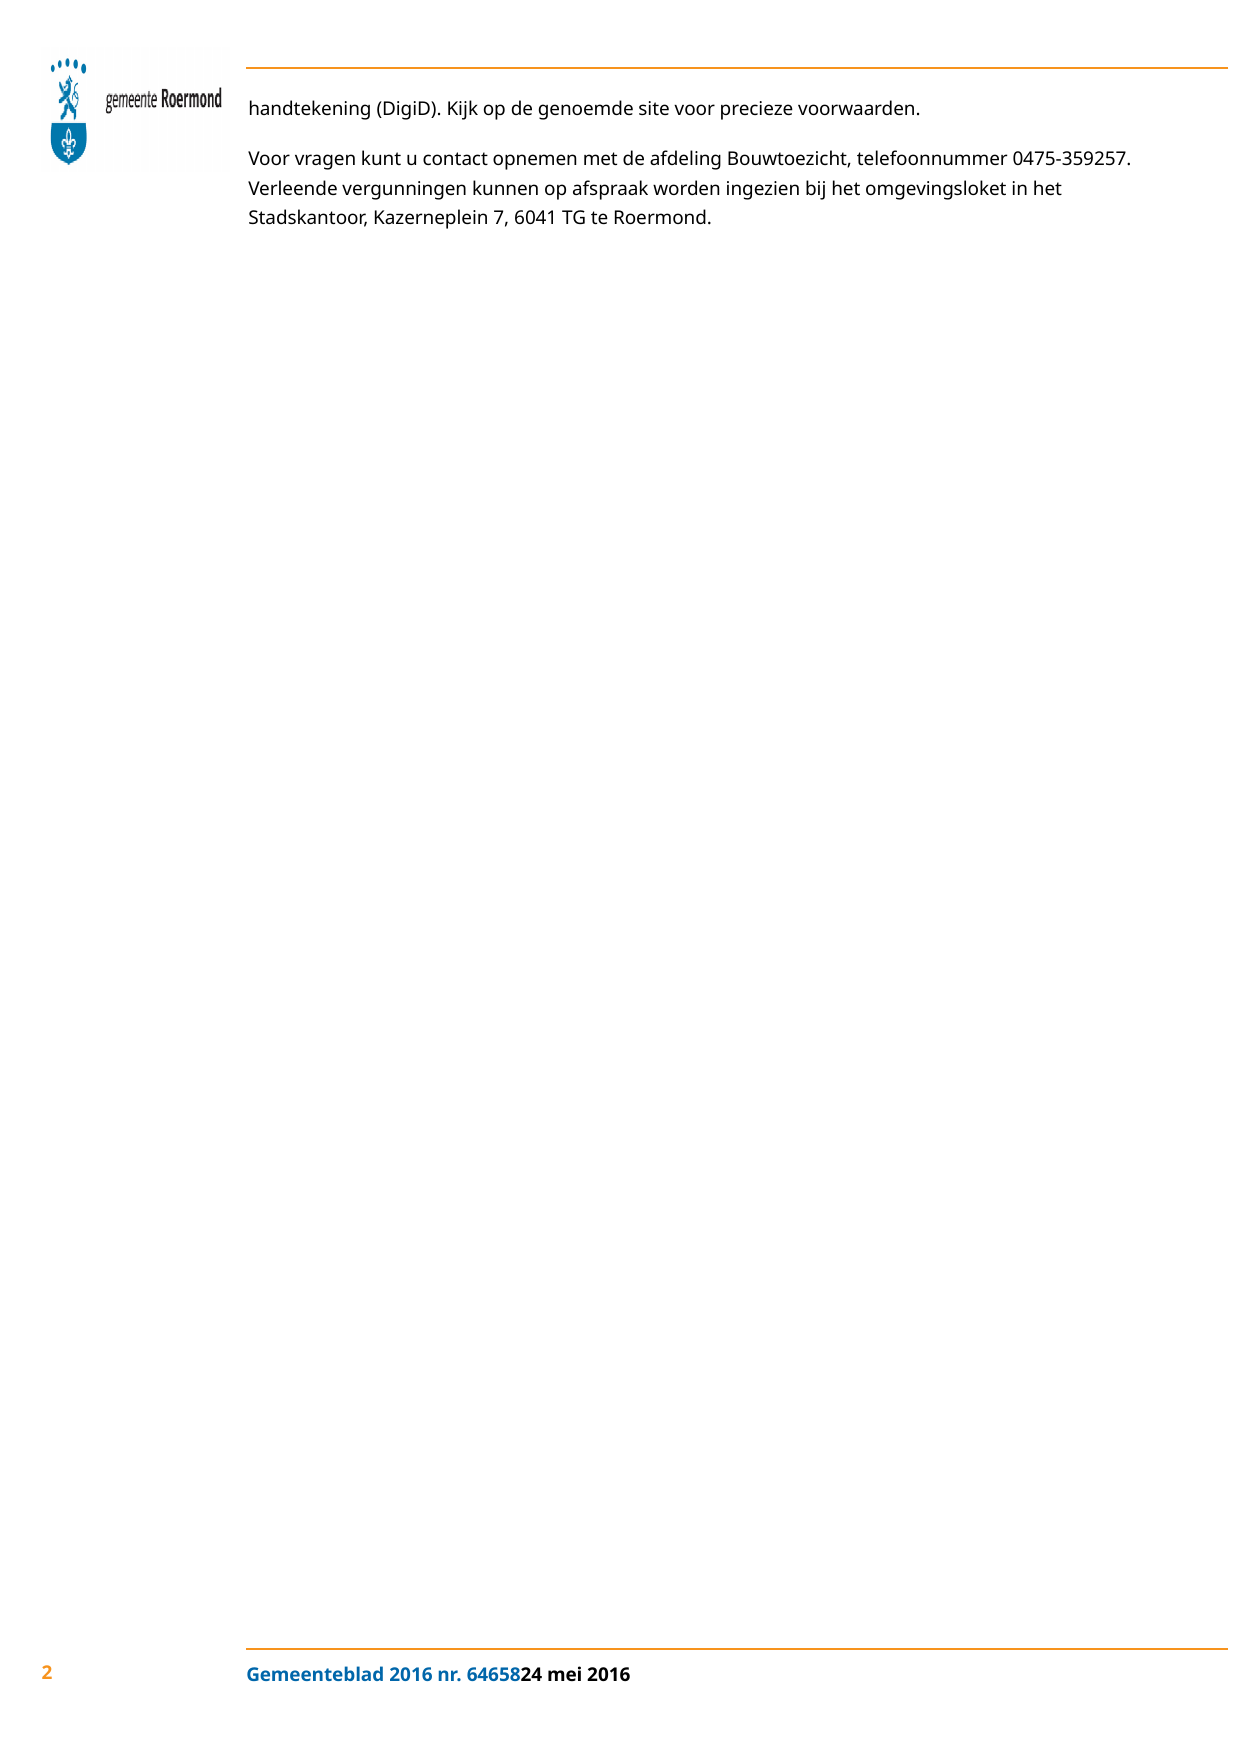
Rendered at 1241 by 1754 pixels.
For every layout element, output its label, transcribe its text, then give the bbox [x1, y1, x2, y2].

text Voor vragen kunt u contact opnemen met de afdeling Bouwtoezicht, telefoonnummer 0475-359257. Verleende vergunningen kunnen op afspraak worden ingezien bij het omgevingsloket in het Stadskantoor, Kazerneplein 7, 6041 TG te Roermond. [248, 145, 1152, 230]
text handtekening (DigiD). Kijk op de genoemde site voor precieze voorwaarden. [248, 95, 1152, 121]
picture [41, 47, 231, 172]
